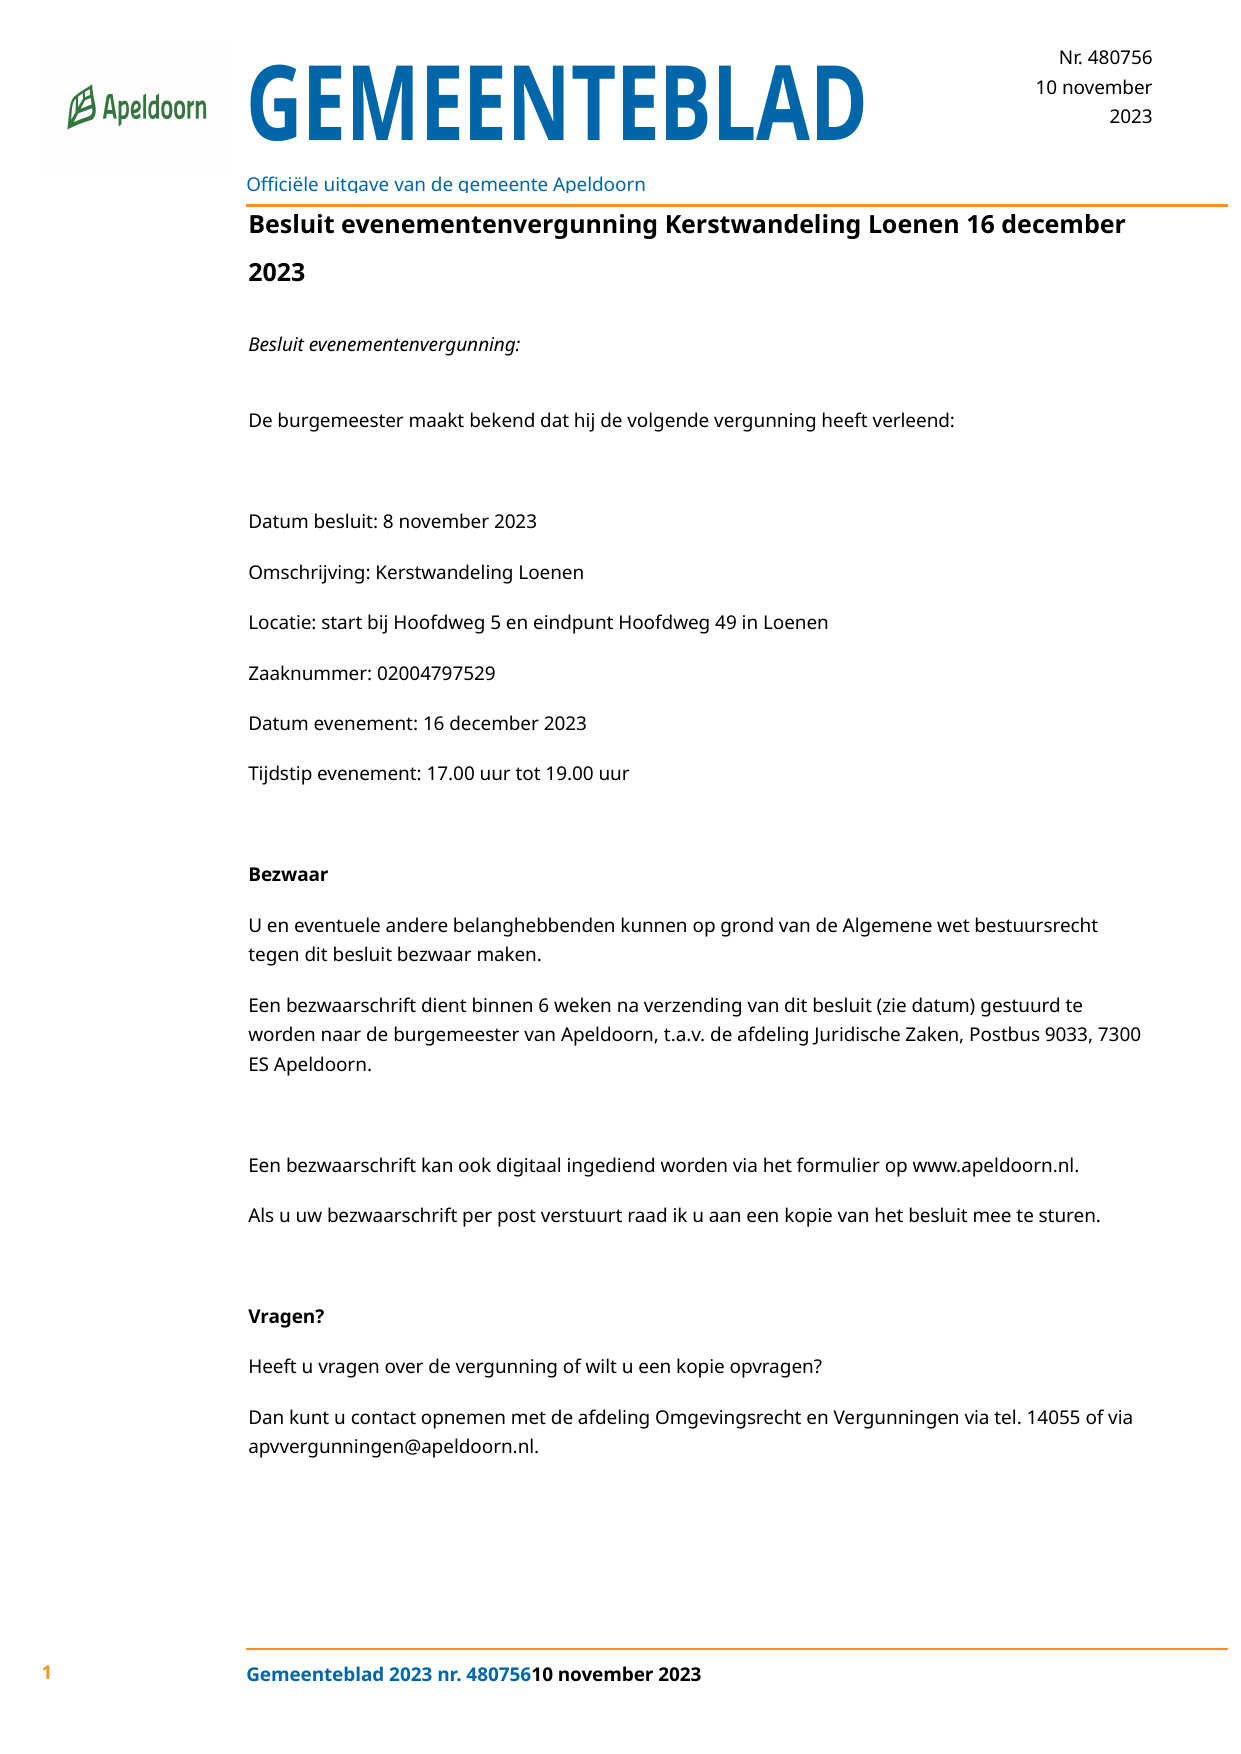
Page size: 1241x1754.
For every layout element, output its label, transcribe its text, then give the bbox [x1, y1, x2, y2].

text Een bezwaarschrift dient binnen 6 weken na verzending van dit besluit (zie datum) gestuurd te worden naar de burgemeester van Apeldoorn, t.a.v. de afdeling Juridische Zaken, Postbus 9033, 7300 ES Apeldoorn. [248, 992, 1152, 1077]
text Besluit evenementenvergunning Kerstwandeling Loenen 16 december 2023 [248, 207, 1152, 288]
text Vragen? [248, 1303, 1152, 1329]
text Zaaknummer: 02004797529 [248, 660, 1152, 685]
text Dan kunt u contact opnemen met de afdeling Omgevingsrecht en Vergunningen via tel. 14055 of via apvvergunningen@apeldoorn.nl. [248, 1404, 1152, 1459]
text Als u uw bezwaarschrift per post verstuurt raad ik u aan een kopie van het besluit mee te sturen. [248, 1202, 1152, 1228]
text Heeft u vragen over de vergunning of wilt u een kopie opvragen? [248, 1353, 1152, 1379]
text U en eventuele andere belanghebbenden kunnen op grond van de Algemene wet bestuursrecht tegen dit besluit bezwaar maken. [248, 912, 1152, 967]
picture [41, 47, 231, 172]
text De burgemeester maakt bekend dat hij de volgende vergunning heeft verleend: [248, 408, 1152, 433]
text Besluit evenementenvergunning: [248, 331, 1152, 357]
text Omschrijving: Kerstwandeling Loenen [248, 559, 1152, 584]
text Een bezwaarschrift kan ook digitaal ingediend worden via het formulier op www.apeldoorn.nl. [248, 1152, 1152, 1177]
text Bezwaar [248, 861, 1152, 887]
text Locatie: start bij Hoofdweg 5 en eindpunt Hoofdweg 49 in Loenen [248, 609, 1152, 635]
text Tijdstip evenement: 17.00 uur tot 19.00 uur [248, 761, 1152, 786]
text Datum besluit: 8 november 2023 [248, 508, 1152, 534]
text Datum evenement: 16 december 2023 [248, 710, 1152, 736]
